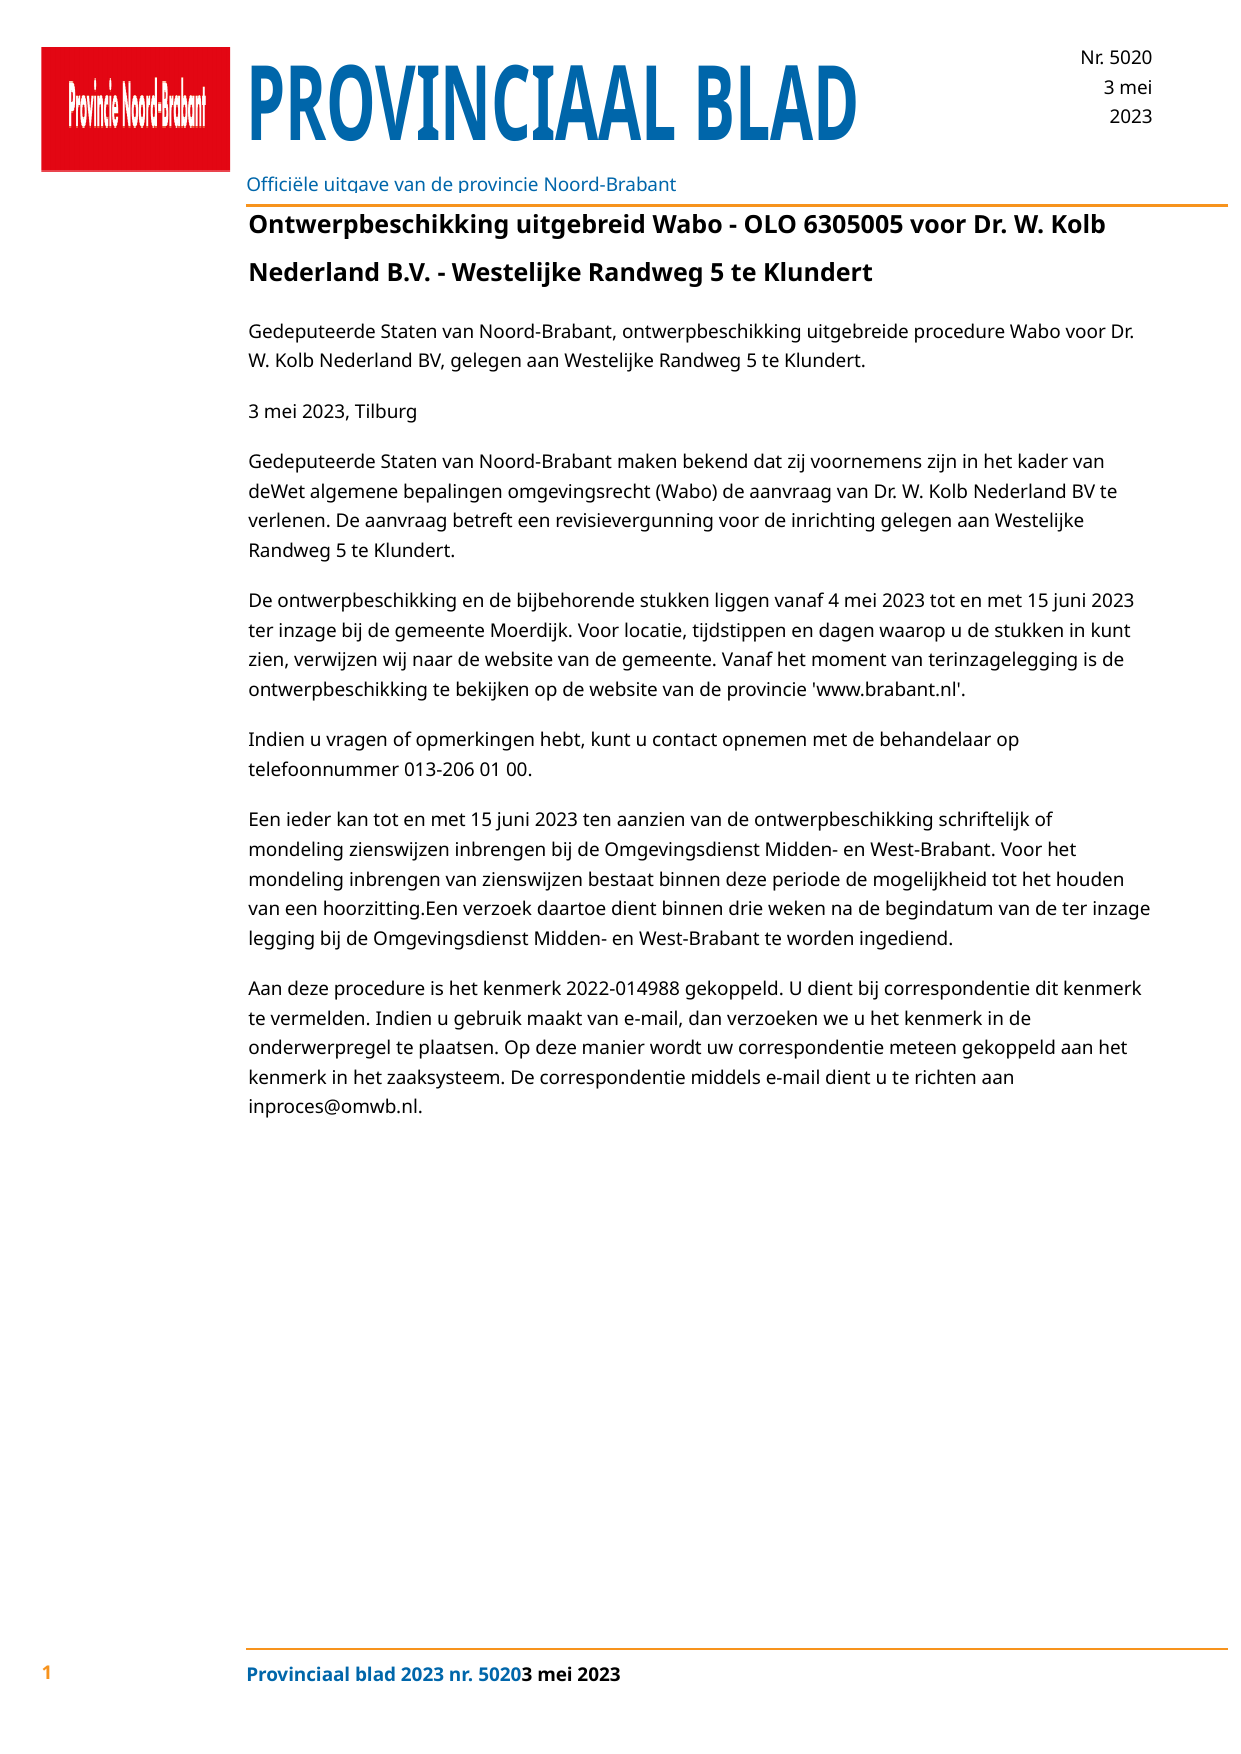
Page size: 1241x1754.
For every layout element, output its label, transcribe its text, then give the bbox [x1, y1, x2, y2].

text Een ieder kan tot en met 15 juni 2023 ten aanzien van de ontwerpbeschikking schriftelijk of mondeling zienswijzen inbrengen bij de Omgevingsdienst Midden- en West-Brabant. Voor het mondeling inbrengen van zienswijzen bestaat binnen deze periode de mogelijkheid tot het houden van een hoorzitting.Een verzoek daartoe dient binnen drie weken na de begindatum van de ter inzage legging bij de Omgevingsdienst Midden- en West-Brabant te worden ingediend. [248, 807, 1152, 951]
text Gedeputeerde Staten van Noord-Brabant, ontwerpbeschikking uitgebreide procedure Wabo voor Dr. W. Kolb Nederland BV, gelegen aan Westelijke Randweg 5 te Klundert. [248, 318, 1152, 373]
text Gedeputeerde Staten van Noord-Brabant maken bekend dat zij voornemens zijn in het kader van deWet algemene bepalingen omgevingsrecht (Wabo) de aanvraag van Dr. W. Kolb Nederland BV te verlenen. De aanvraag betreft een revisievergunning voor de inrichting gelegen aan Westelijke Randweg 5 te Klundert. [248, 448, 1152, 563]
picture [41, 47, 231, 172]
text Ontwerpbeschikking uitgebreid Wabo - OLO 6305005 voor Dr. W. Kolb Nederland B.V. - Westelijke Randweg 5 te Klundert [248, 207, 1152, 288]
text Aan deze procedure is het kenmerk 2022-014988 gekoppeld. U dient bij correspondentie dit kenmerk te vermelden. Indien u gebruik maakt van e-mail, dan verzoeken we u het kenmerk in de onderwerpregel te plaatsen. Op deze manier wordt uw correspondentie meteen gekoppeld aan het kenmerk in het zaaksysteem. De correspondentie middels e-mail dient u te richten aan inproces@omwb.nl. [248, 975, 1152, 1119]
text 3 mei 2023, Tilburg [248, 398, 1152, 424]
text De ontwerpbeschikking en de bijbehorende stukken liggen vanaf 4 mei 2023 tot en met 15 juni 2023 ter inzage bij de gemeente Moerdijk. Voor locatie, tijdstippen en dagen waarop u de stukken in kunt zien, verwijzen wij naar de website van de gemeente. Vanaf het moment van terinzagelegging is de ontwerpbeschikking te bekijken op de website van de provincie 'www.brabant.nl'. [248, 587, 1152, 702]
text Indien u vragen of opmerkingen hebt, kunt u contact opnemen met de behandelaar op telefoonnummer 013-206 01 00. [248, 727, 1152, 782]
